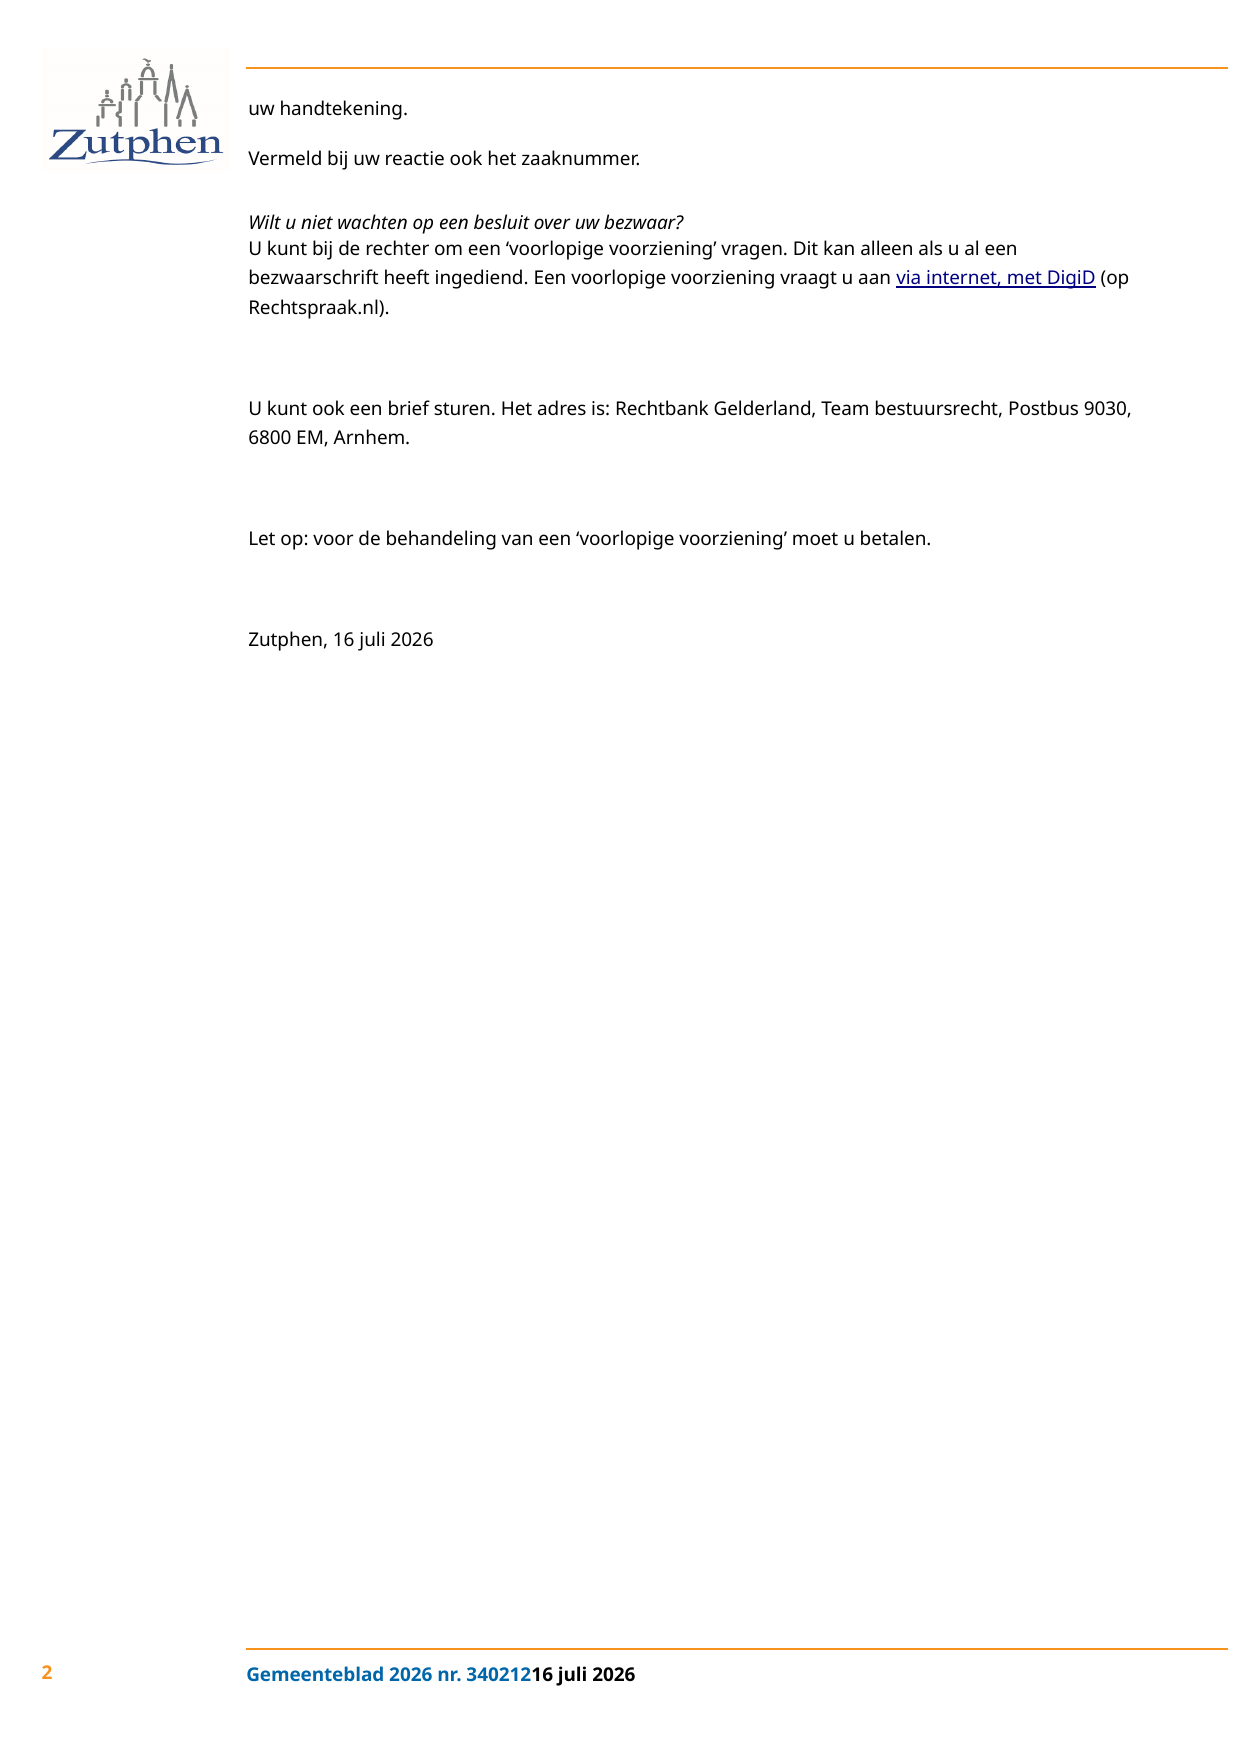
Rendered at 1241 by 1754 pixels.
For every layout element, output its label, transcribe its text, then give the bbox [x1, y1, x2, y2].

text uw handtekening. [248, 95, 1152, 121]
text Zutphen, 16 juli 2026 [248, 626, 1152, 652]
text Let op: voor de behandeling van een ‘voorlopige voorziening’ moet u betalen. [248, 525, 1152, 551]
picture [41, 47, 231, 172]
text U kunt bij de rechter om een ‘voorlopige voorziening’ vragen. Dit kan alleen als u al een bezwaarschrift heeft ingediend. Een voorlopige voorziening vraagt u aan via internet, met DigiD (op Rechtspraak.nl). [248, 235, 1152, 320]
text Wilt u niet wachten op een besluit over uw bezwaar? [248, 209, 1152, 235]
text U kunt ook een brief sturen. Het adres is: Rechtbank Gelderland, Team bestuursrecht, Postbus 9030, 6800 EM, Arnhem. [248, 395, 1152, 450]
text Vermeld bij uw reactie ook het zaaknummer. [248, 145, 1152, 171]
